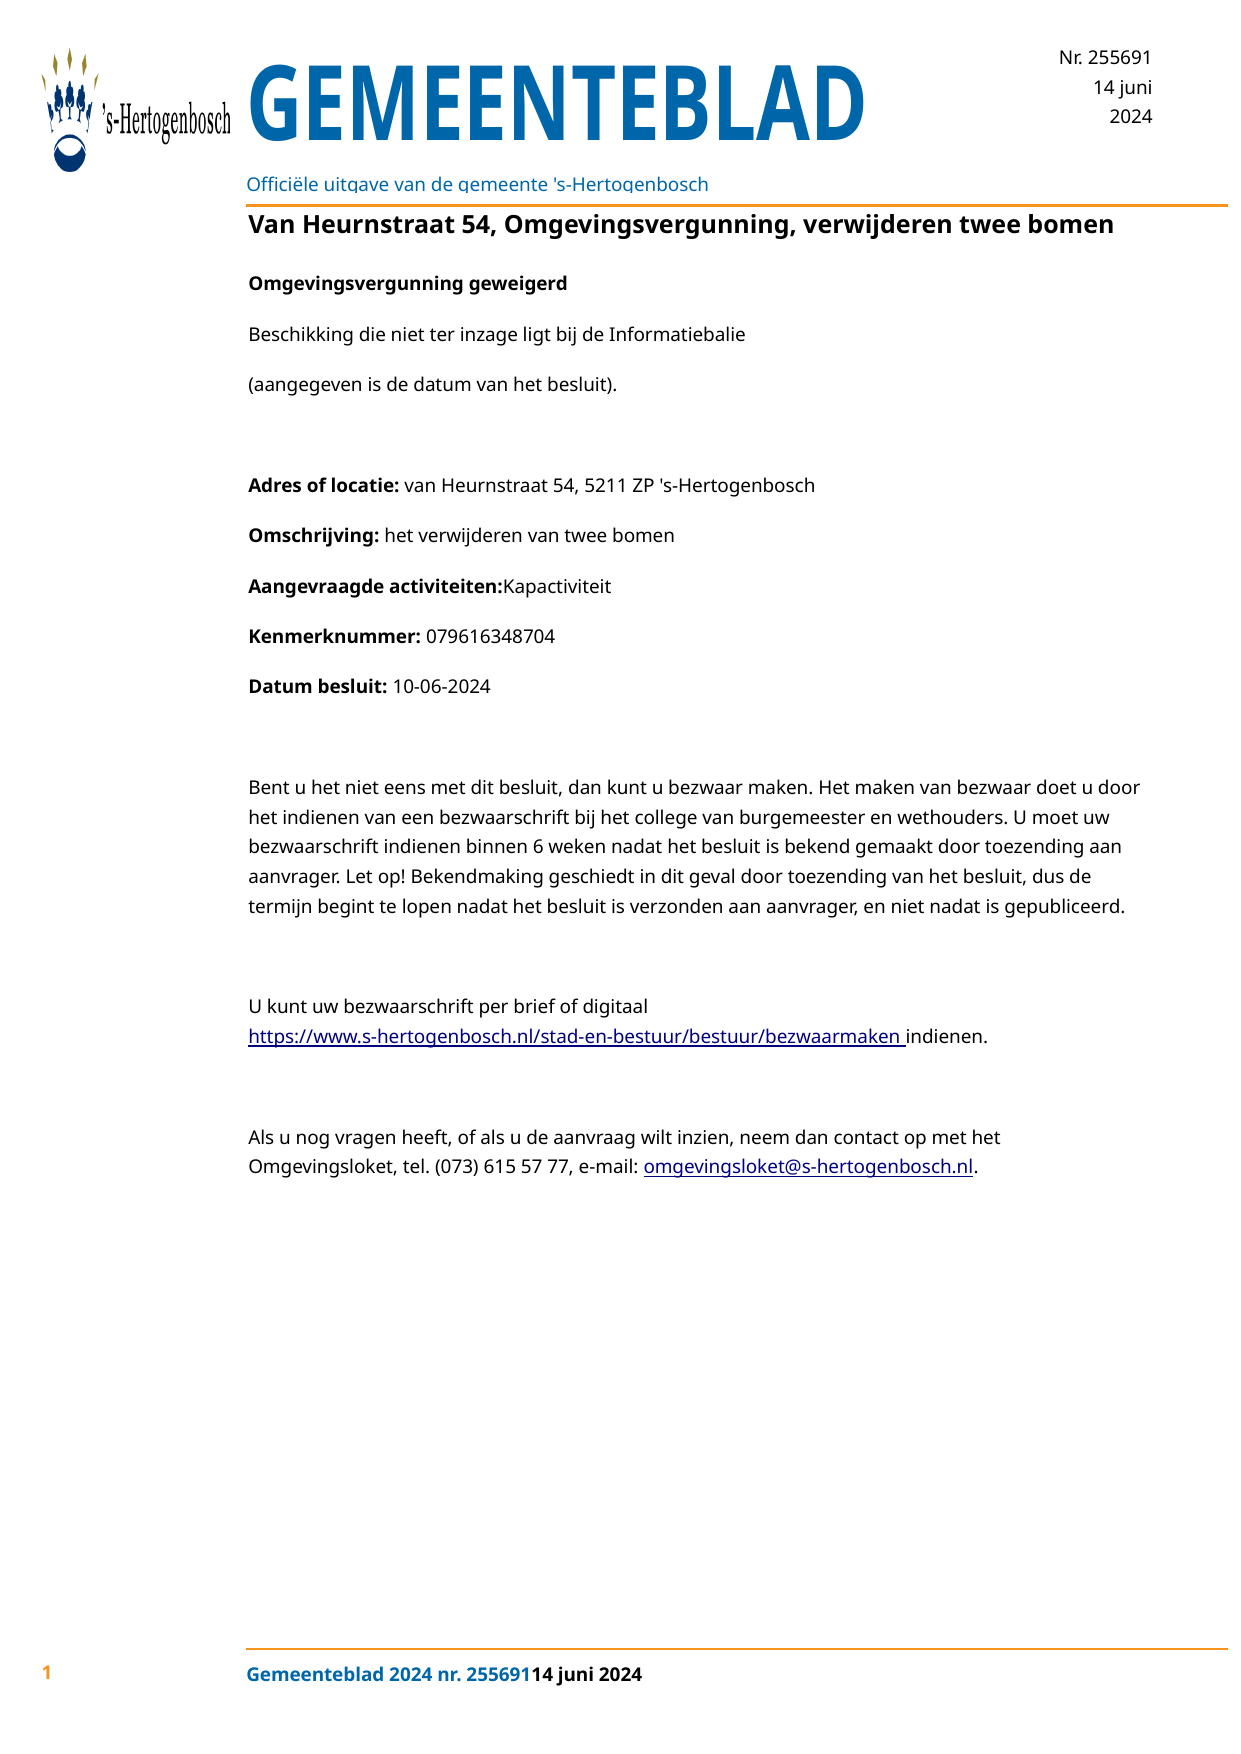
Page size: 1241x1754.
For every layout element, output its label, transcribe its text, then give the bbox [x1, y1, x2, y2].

text (aangegeven is de datum van het besluit). [248, 371, 1152, 397]
text Kenmerknummer: 079616348704 [248, 623, 1152, 649]
text U kunt uw bezwaarschrift per brief of digitaal https://www.s-hertogenbosch.nl/stad-en-bestuur/bestuur/bezwaarmaken indienen. [248, 994, 1152, 1049]
picture [41, 47, 231, 172]
text Omschrijving: het verwijderen van twee bomen [248, 522, 1152, 548]
text Datum besluit: 10-06-2024 [248, 674, 1152, 699]
text Adres of locatie: van Heurnstraat 54, 5211 ZP 's-Hertogenbosch [248, 472, 1152, 498]
text Van Heurnstraat 54, Omgevingsvergunning, verwijderen twee bomen [248, 207, 1152, 241]
text Als u nog vragen heeft, of als u de aanvraag wilt inzien, neem dan contact op met het Omgevingsloket, tel. (073) 615 57 77, e-mail: omgevingsloket@s-hertogenbosch.nl. [248, 1124, 1152, 1179]
text Bent u het niet eens met dit besluit, dan kunt u bezwaar maken. Het maken van bezwaar doet u door het indienen van een bezwaarschrift bij het college van burgemeester en wethouders. U moet uw bezwaarschrift indienen binnen 6 weken nadat het besluit is bekend gemaakt door toezending aan aanvrager. Let op! Bekendmaking geschiedt in dit geval door toezending van het besluit, dus de termijn begint te lopen nadat het besluit is verzonden aan aanvrager, en niet nadat is gepubliceerd. [248, 774, 1152, 918]
text Omgevingsvergunning geweigerd [248, 270, 1152, 296]
text Aangevraagde activiteiten:Kapactiviteit [248, 573, 1152, 598]
text Beschikking die niet ter inzage ligt bij de Informatiebalie [248, 321, 1152, 346]
